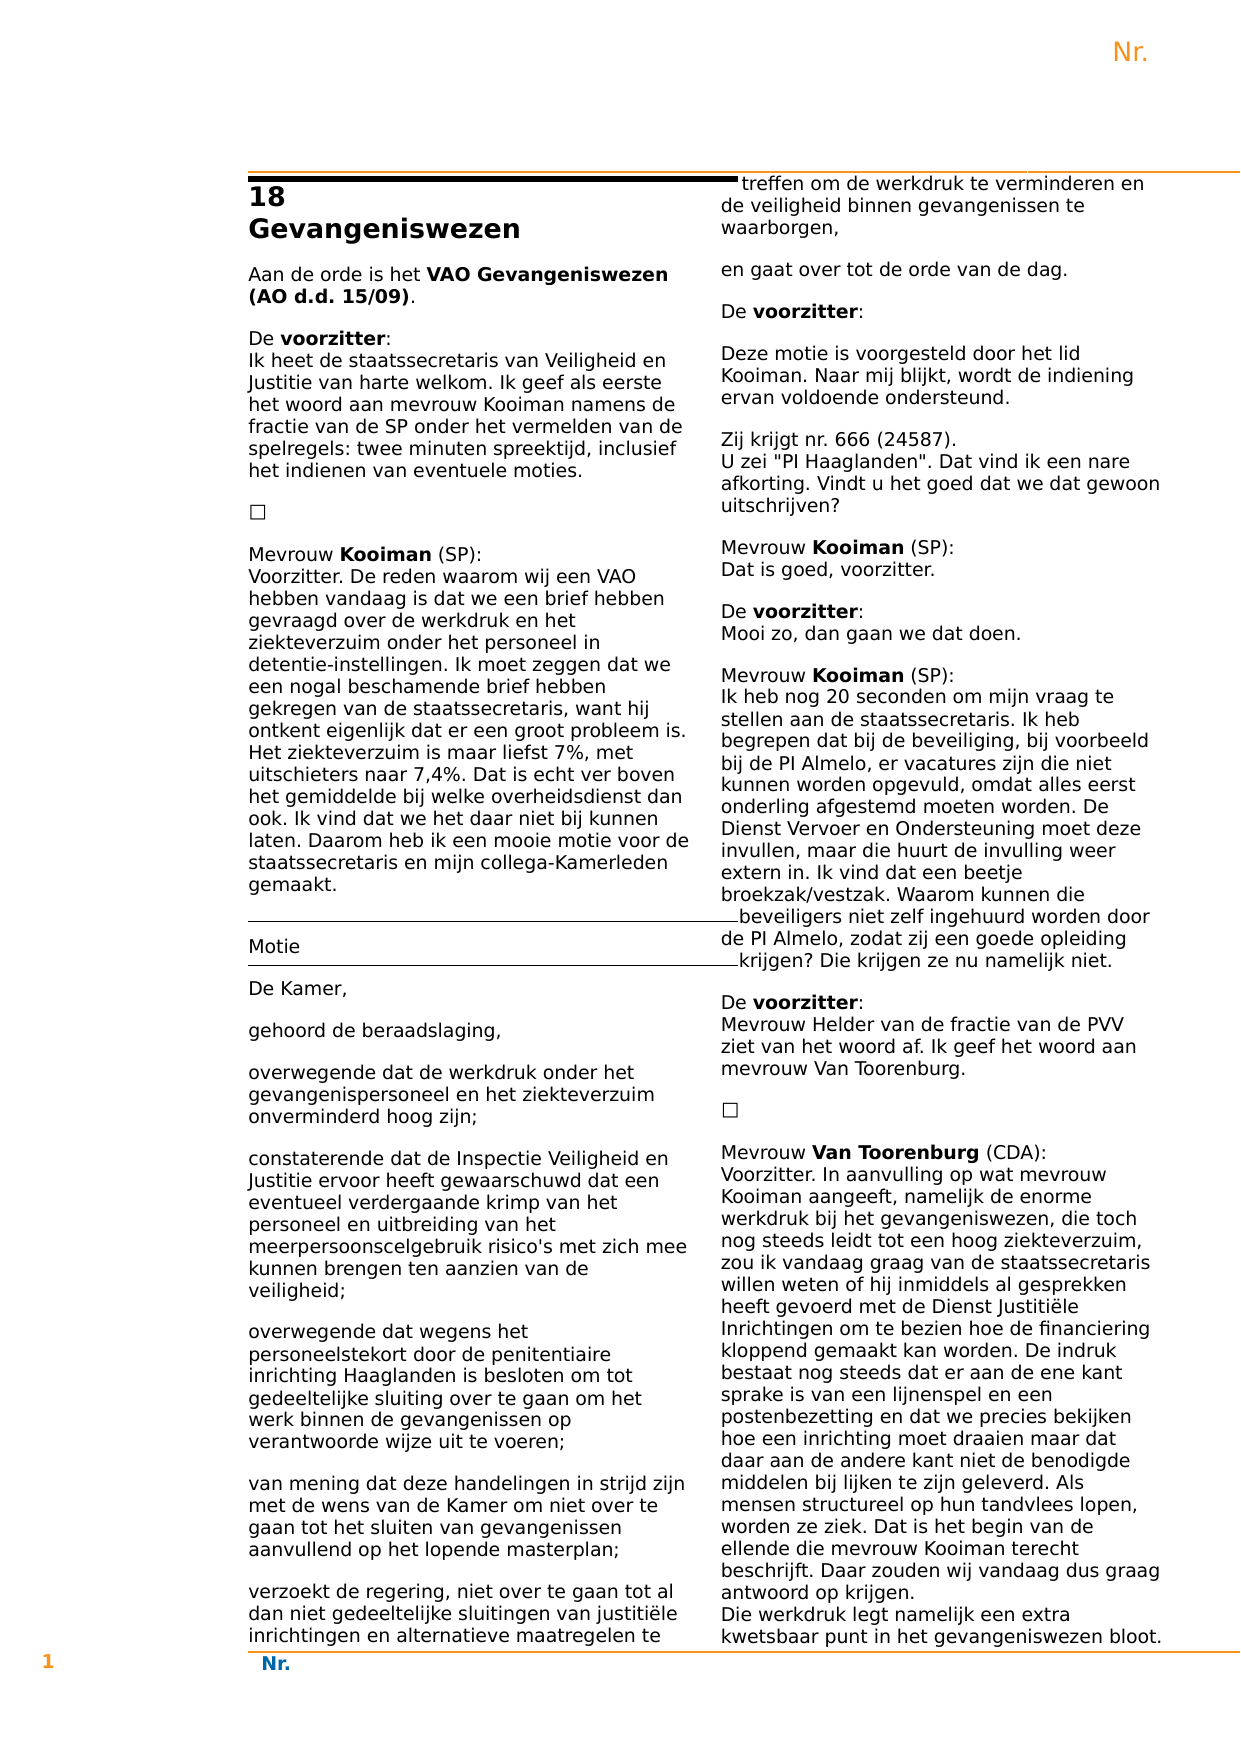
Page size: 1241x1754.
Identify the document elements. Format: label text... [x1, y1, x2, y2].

text De Kamer, [248, 978, 691, 1000]
text constaterende dat de Inspectie Veiligheid en Justitie ervoor heeft gewaarschuwd dat een eventueel verdergaande krimp van het personeel en uitbreiding van het meerpersoonscelgebruik risico's met zich mee kunnen brengen ten aanzien van de veiligheid; [248, 1148, 691, 1301]
text verzoekt de regering, niet over te gaan tot al dan niet gedeeltelijke sluitingen van justitiële inrichtingen en alternatieve maatregelen te [248, 1581, 691, 1647]
text Mevrouw Helder van de fractie van de PVV ziet van het woord af. Ik geef het woord aan mevrouw Van Toorenburg. [721, 1014, 1163, 1080]
text De voorzitter: [248, 328, 691, 350]
text ⬜ [721, 1100, 1163, 1122]
text U zei "PI Haaglanden". Dat vind ik een nare afkorting. Vindt u het goed dat we dat gewoon uitschrijven? [721, 451, 1163, 517]
text ⬜ [248, 502, 691, 524]
text Mevrouw Van Toorenburg (CDA): [721, 1142, 1163, 1164]
text Motie [248, 936, 691, 958]
text Deze motie is voorgesteld door het lid Kooiman. Naar mij blijkt, wordt de indiening ervan voldoende ondersteund. [721, 343, 1163, 409]
text Die werkdruk legt namelijk een extra kwetsbaar punt in het gevangeniswezen bloot. [721, 1604, 1163, 1648]
text Dat is goed, voorzitter. [721, 558, 1163, 581]
text gehoord de beraadslaging, [248, 1020, 691, 1042]
text Voorzitter. De reden waarom wij een VAO hebben vandaag is dat we een brief hebben gevraagd over de werkdruk en het ziekteverzuim onder het personeel in detentie-instellingen. Ik moet zeggen dat we een nogal beschamende brief hebben gekregen van de staatssecretaris, want hij ontkent eigenlijk dat er een groot probleem is. Het ziekteverzuim is maar liefst 7%, met uitschieters naar 7,4%. Dat is echt ver boven het gemiddelde bij welke overheidsdienst dan ook. Ik vind dat we het daar niet bij kunnen laten. Daarom heb ik een mooie motie voor de staatssecretaris en mijn collega-Kamerleden gemaakt. [248, 566, 691, 896]
text Mevrouw Kooiman (SP): [248, 544, 691, 566]
text overwegende dat wegens het personeelstekort door de penitentiaire inrichting Haaglanden is besloten om tot gedeeltelijke sluiting over te gaan om het werk binnen de gevangenissen op verantwoorde wijze uit te voeren; [248, 1321, 691, 1453]
title 18 Gevangeniswezen [248, 182, 691, 244]
text Mooi zo, dan gaan we dat doen. [721, 622, 1163, 644]
text Zij krijgt nr. 666 (24587). [721, 429, 1163, 451]
text De voorzitter: [721, 992, 1163, 1014]
text treffen om de werkdruk te verminderen en de veiligheid binnen gevangenissen te waarborgen, [721, 173, 1163, 239]
text Mevrouw Kooiman (SP): [721, 537, 1163, 558]
text Ik heb nog 20 seconden om mijn vraag te stellen aan de staatssecretaris. Ik heb begrepen dat bij de beveiliging, bij voorbeeld bij de PI Almelo, er vacatures zijn die niet kunnen worden opgevuld, omdat alles eerst onderling afgestemd moeten worden. De Dienst Vervoer en Ondersteuning moet deze invullen, maar die huurt de invulling weer extern in. Ik vind dat een beetje broekzak/vestzak. Waarom kunnen die beveiligers niet zelf ingehuurd worden door de PI Almelo, zodat zij een goede opleiding krijgen? Die krijgen ze nu namelijk niet. [721, 686, 1163, 972]
text De voorzitter: [721, 301, 1163, 323]
text Mevrouw Kooiman (SP): [721, 664, 1163, 686]
text van mening dat deze handelingen in strijd zijn met de wens van de Kamer om niet over te gaan tot het sluiten van gevangenissen aanvullend op het lopende masterplan; [248, 1473, 691, 1561]
text De voorzitter: [721, 601, 1163, 622]
text Aan de orde is het VAO Gevangeniswezen (AO d.d. 15/09). [248, 264, 691, 308]
text en gaat over tot de orde van de dag. [721, 259, 1163, 281]
text Voorzitter. In aanvulling op wat mevrouw Kooiman aangeeft, namelijk de enorme werkdruk bij het gevangeniswezen, die toch nog steeds leidt tot een hoog ziekteverzuim, zou ik vandaag graag van de staatssecretaris willen weten of hij inmiddels al gesprekken heeft gevoerd met de Dienst Justitiële Inrichtingen om te bezien hoe de financiering kloppend gemaakt kan worden. De indruk bestaat nog steeds dat er aan de ene kant sprake is van een lijnenspel en een postenbezetting en dat we precies bekijken hoe een inrichting moet draaien maar dat daar aan de andere kant niet de benodigde middelen bij lijken te zijn geleverd. Als mensen structureel op hun tandvlees lopen, worden ze ziek. Dat is het begin van de ellende die mevrouw Kooiman terecht beschrijft. Daar zouden wij vandaag dus graag antwoord op krijgen. [721, 1164, 1163, 1604]
text overwegende dat de werkdruk onder het gevangenispersoneel en het ziekteverzuim onverminderd hoog zijn; [248, 1062, 691, 1128]
text Ik heet de staatssecretaris van Veiligheid en Justitie van harte welkom. Ik geef als eerste het woord aan mevrouw Kooiman namens de fractie van de SP onder het vermelden van de spelregels: twee minuten spreektijd, inclusief het indienen van eventuele moties. [248, 350, 691, 482]
